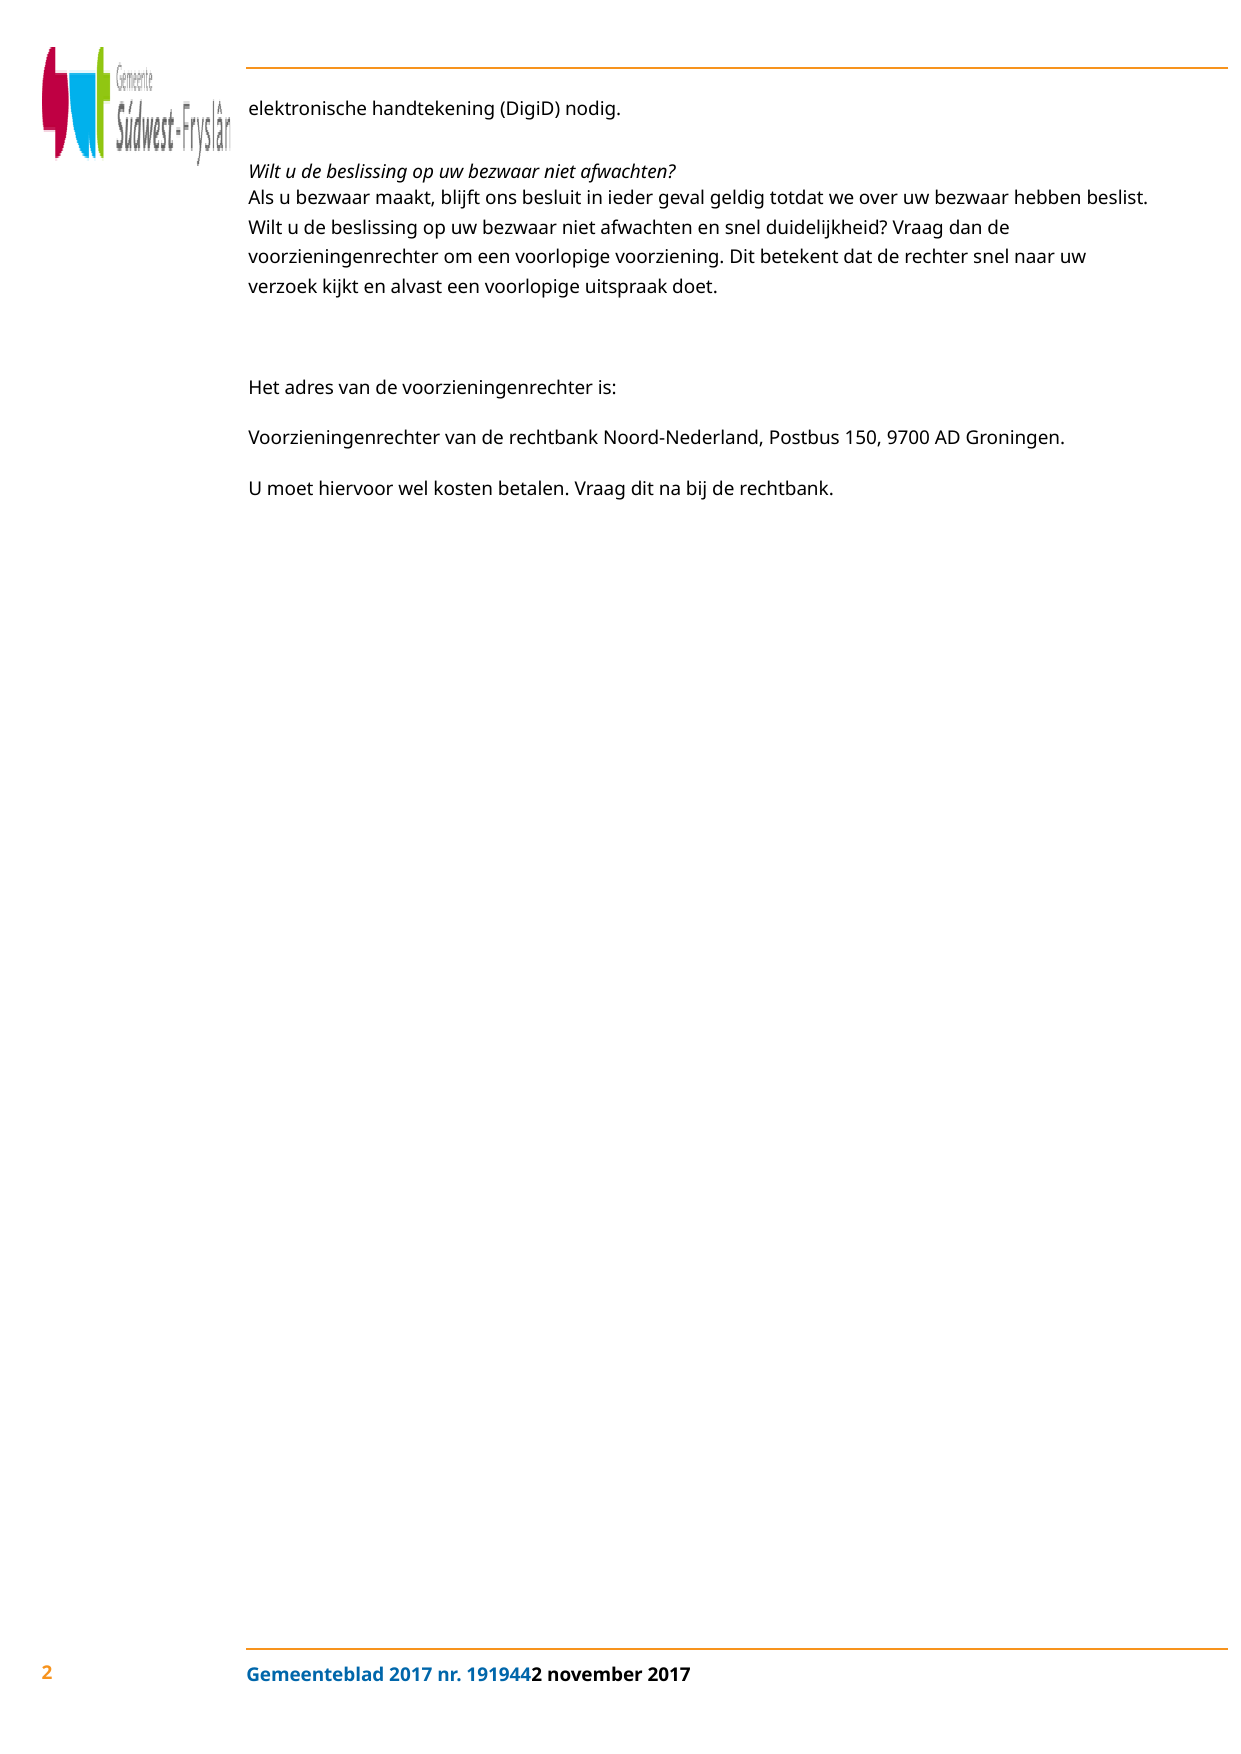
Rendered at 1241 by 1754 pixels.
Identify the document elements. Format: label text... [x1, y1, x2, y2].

text elektronische handtekening (DigiD) nodig. [248, 95, 1152, 121]
text Voorzieningenrechter van de rechtbank Noord-Nederland, Postbus 150, 9700 AD Groningen. [248, 424, 1152, 450]
picture [41, 47, 231, 172]
text U moet hiervoor wel kosten betalen. Vraag dit na bij de rechtbank. [248, 475, 1152, 501]
text Wilt u de beslissing op uw bezwaar niet afwachten? [248, 159, 1152, 184]
text Als u bezwaar maakt, blijft ons besluit in ieder geval geldig totdat we over uw bezwaar hebben beslist. Wilt u de beslissing op uw bezwaar niet afwachten en snel duidelijkheid? Vraag dan de voorzieningenrechter om een voorlopige voorziening. Dit betekent dat de rechter snel naar uw verzoek kijkt en alvast een voorlopige uitspraak doet. [248, 184, 1152, 299]
text Het adres van de voorzieningenrechter is: [248, 374, 1152, 400]
